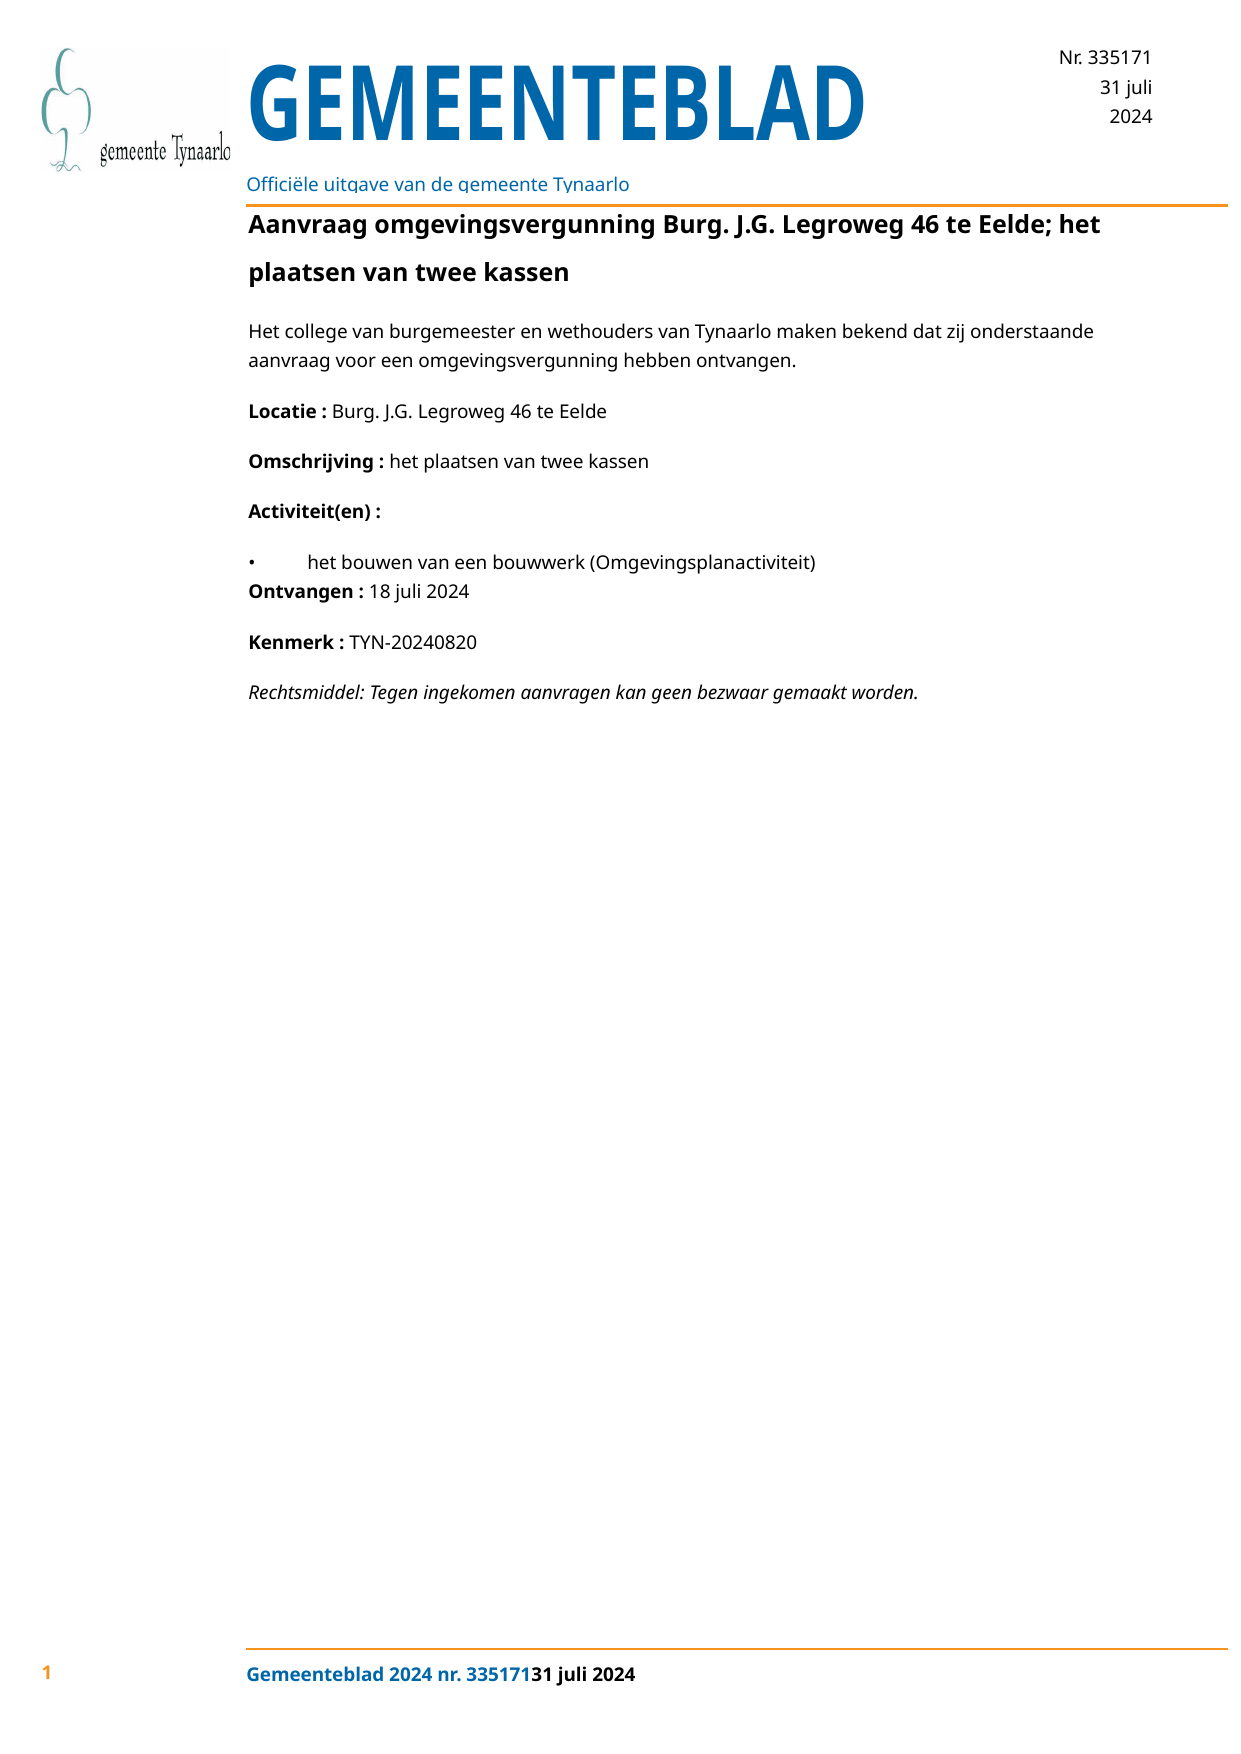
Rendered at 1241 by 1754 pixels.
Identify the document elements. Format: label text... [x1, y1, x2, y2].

list het bouwen van een bouwwerk (Omgevingsplanactiviteit) [248, 549, 1152, 575]
text Activiteit(en) : [248, 499, 1152, 524]
text Kenmerk : TYN-20240820 [248, 629, 1152, 655]
text Locatie : Burg. J.G. Legroweg 46 te Eelde [248, 398, 1152, 424]
text Aanvraag omgevingsvergunning Burg. J.G. Legroweg 46 te Eelde; het plaatsen van twee kassen [248, 207, 1152, 288]
text Omschrijving : het plaatsen van twee kassen [248, 448, 1152, 474]
picture [41, 47, 231, 172]
text Rechtsmiddel: Tegen ingekomen aanvragen kan geen bezwaar gemaakt worden. [248, 679, 1152, 705]
text Ontvangen : 18 juli 2024 [248, 579, 1152, 604]
text Het college van burgemeester en wethouders van Tynaarlo maken bekend dat zij onderstaande aanvraag voor een omgevingsvergunning hebben ontvangen. [248, 318, 1152, 373]
